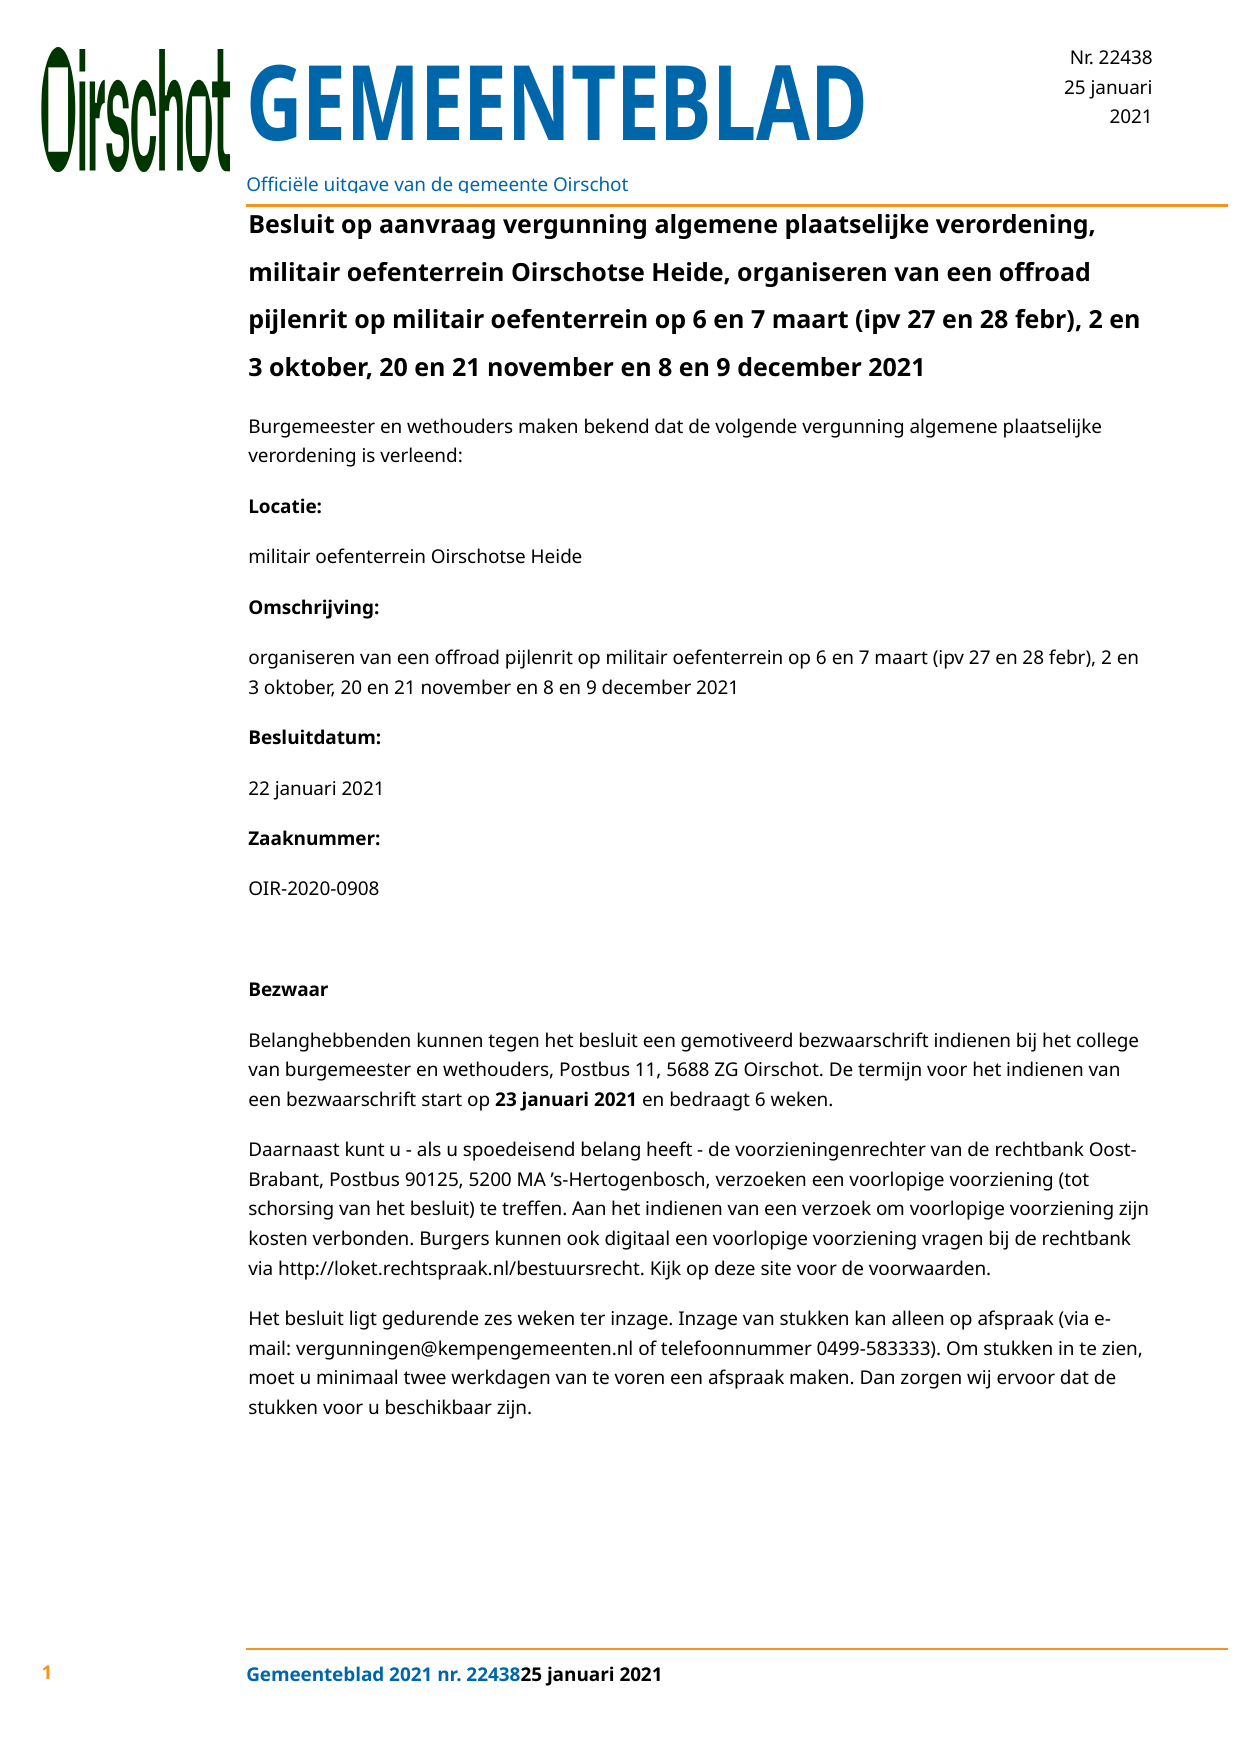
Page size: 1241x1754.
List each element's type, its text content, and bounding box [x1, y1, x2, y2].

text Omschrijving: [248, 594, 1152, 620]
picture [41, 47, 231, 172]
text Daarnaast kunt u - als u spoedeisend belang heeft - de voorzieningenrechter van de rechtbank Oost-Brabant, Postbus 90125, 5200 MA ’s-Hertogenbosch, verzoeken een voorlopige voorziening (tot schorsing van het besluit) te treffen. Aan het indienen van een verzoek om voorlopige voorziening zijn kosten verbonden. Burgers kunnen ook digitaal een voorlopige voorziening vragen bij de rechtbank via http://loket.rechtspraak.nl/bestuursrecht. Kijk op deze site voor de voorwaarden. [248, 1136, 1152, 1281]
text organiseren van een offroad pijlenrit op militair oefenterrein op 6 en 7 maart (ipv 27 en 28 febr), 2 en 3 oktober, 20 en 21 november en 8 en 9 december 2021 [248, 644, 1152, 700]
text OIR-2020-0908 [248, 876, 1152, 901]
text Zaaknummer: [248, 825, 1152, 851]
text Besluit op aanvraag vergunning algemene plaatselijke verordening, militair oefenterrein Oirschotse Heide, organiseren van een offroad pijlenrit op militair oefenterrein op 6 en 7 maart (ipv 27 en 28 febr), 2 en 3 oktober, 20 en 21 november en 8 en 9 december 2021 [248, 207, 1152, 384]
text Het besluit ligt gedurende zes weken ter inzage. Inzage van stukken kan alleen op afspraak (via e-mail: vergunningen@kempengemeenten.nl of telefoonnummer 0499-583333). Om stukken in te zien, moet u minimaal twee werkdagen van te voren een afspraak maken. Dan zorgen wij ervoor dat de stukken voor u beschikbaar zijn. [248, 1305, 1152, 1420]
text Burgemeester en wethouders maken bekend dat de volgende vergunning algemene plaatselijke verordening is verleend: [248, 413, 1152, 468]
text 22 januari 2021 [248, 775, 1152, 801]
text Belanghebbenden kunnen tegen het besluit een gemotiveerd bezwaarschrift indienen bij het college van burgemeester en wethouders, Postbus 11, 5688 ZG Oirschot. De termijn voor het indienen van een bezwaarschrift start op 23 januari 2021 en bedraagt 6 weken. [248, 1027, 1152, 1112]
text Locatie: [248, 493, 1152, 519]
text Bezwaar [248, 976, 1152, 1002]
text militair oefenterrein Oirschotse Heide [248, 543, 1152, 569]
text Besluitdatum: [248, 724, 1152, 750]
